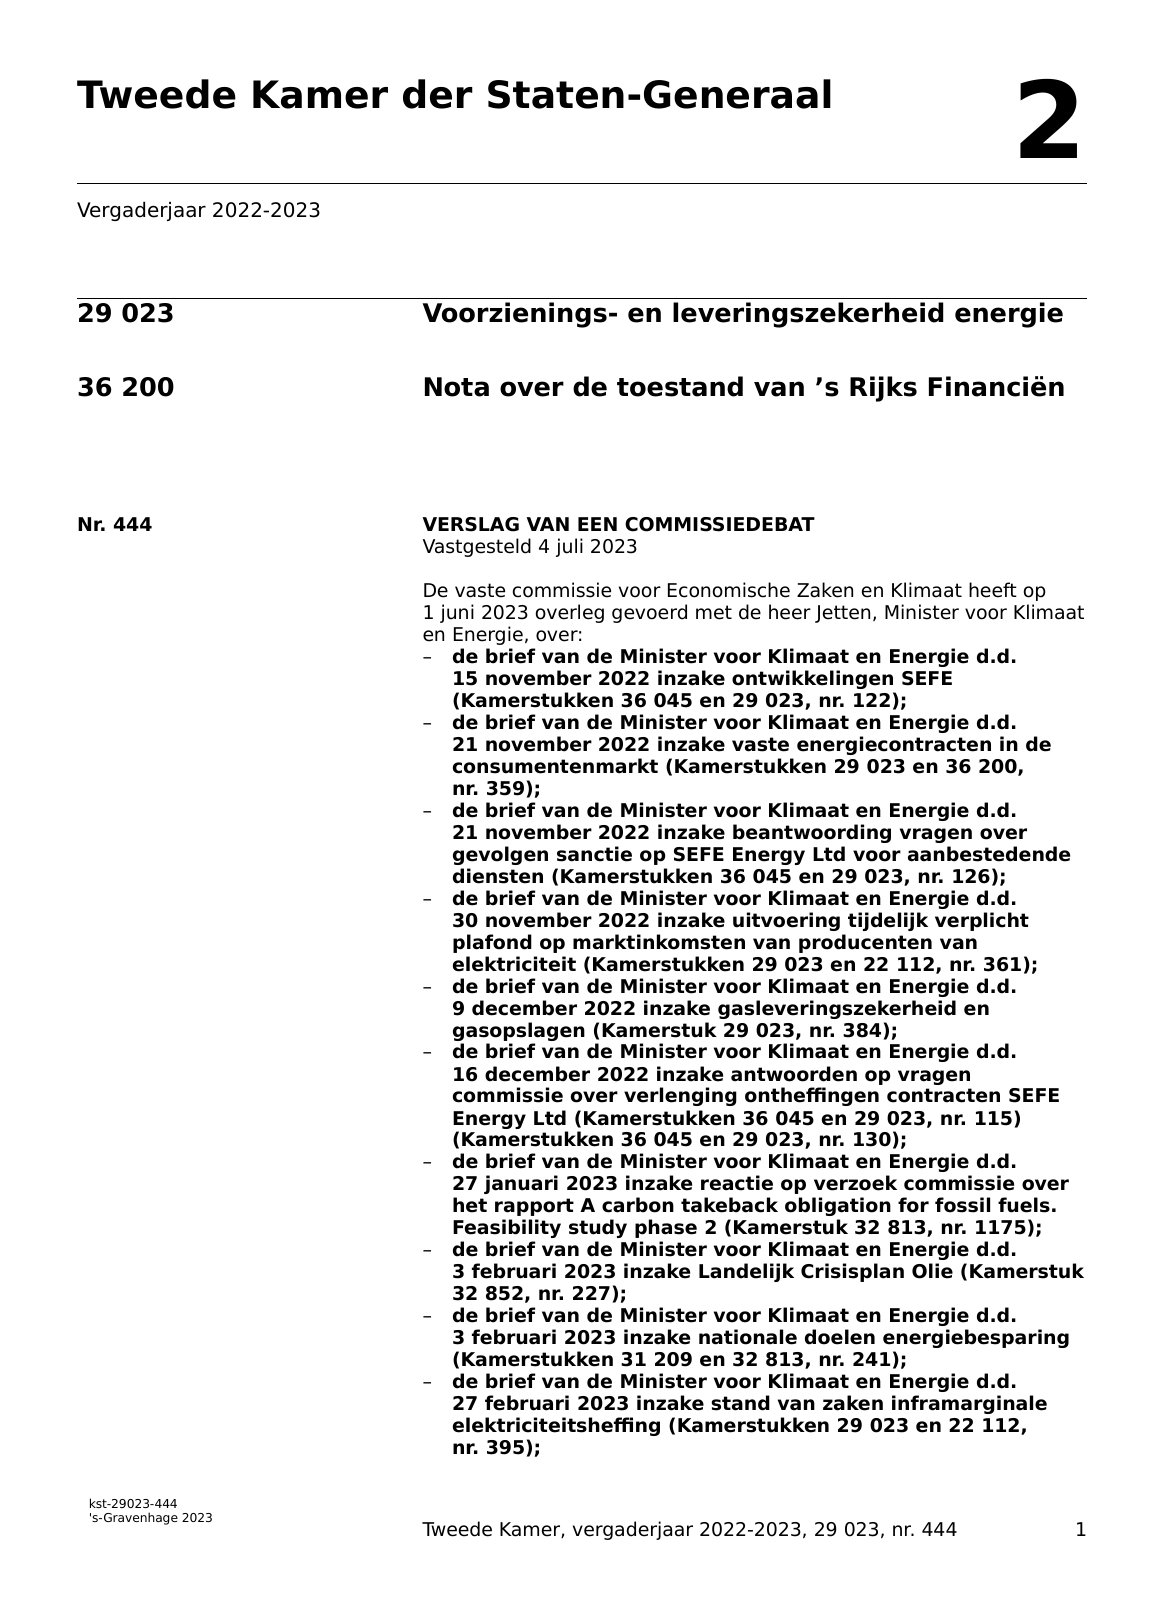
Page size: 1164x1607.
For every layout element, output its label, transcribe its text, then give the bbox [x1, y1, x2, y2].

text – de brief van de Minister voor Klimaat en Energie d.d. 16 december 2022 inzake antwoorden op vragen commissie over verlenging ontheffingen contracten SEFE Energy Ltd (Kamerstukken 36 045 en 29 023, nr. 115) (Kamerstukken 36 045 en 29 023, nr. 130); [422, 1041, 1087, 1151]
subtitle Nr. 444 VERSLAG VAN EEN COMMISSIEDEBAT [77, 514, 1087, 536]
text Vastgesteld 4 juli 2023 [422, 536, 1087, 558]
text – de brief van de Minister voor Klimaat en Energie d.d. 30 november 2022 inzake uitvoering tijdelijk verplicht plafond op marktinkomsten van producenten van elektriciteit (Kamerstukken 29 023 en 22 112, nr. 361); [422, 888, 1087, 976]
text De vaste commissie voor Economische Zaken en Klimaat heeft op 1 juni 2023 overleg gevoerd met de heer Jetten, Minister voor Klimaat en Energie, over: [422, 580, 1087, 646]
subtitle 36 200 Nota over de toestand van ’s Rijks Financiën [77, 373, 1087, 403]
table_header 2 [886, 59, 1087, 183]
text – de brief van de Minister voor Klimaat en Energie d.d. 3 februari 2023 inzake Landelijk Crisisplan Olie (Kamerstuk 32 852, nr. 227); [422, 1239, 1087, 1305]
text – de brief van de Minister voor Klimaat en Energie d.d. 21 november 2022 inzake beantwoording vragen over gevolgen sanctie op SEFE Energy Ltd voor aanbestedende diensten (Kamerstukken 36 045 en 29 023, nr. 126); [422, 800, 1087, 888]
text – de brief van de Minister voor Klimaat en Energie d.d. 15 november 2022 inzake ontwikkelingen SEFE (Kamerstukken 36 045 en 29 023, nr. 122); [422, 646, 1087, 712]
text – de brief van de Minister voor Klimaat en Energie d.d. 3 februari 2023 inzake nationale doelen energiebesparing (Kamerstukken 31 209 en 32 813, nr. 241); [422, 1305, 1087, 1371]
table_cell Vergaderjaar 2022-2023 [77, 184, 1087, 298]
text – de brief van de Minister voor Klimaat en Energie d.d. 21 november 2022 inzake vaste energiecontracten in de consumentenmarkt (Kamerstukken 29 023 en 36 200, nr. 359); [422, 712, 1087, 800]
text 's-Gravenhage 2023 [88, 1511, 323, 1525]
text – de brief van de Minister voor Klimaat en Energie d.d. 9 december 2022 inzake gasleveringszekerheid en gasopslagen (Kamerstuk 29 023, nr. 384); [422, 976, 1087, 1041]
text – de brief van de Minister voor Klimaat en Energie d.d. 27 januari 2023 inzake reactie op verzoek commissie over het rapport A carbon takeback obligation for fossil fuels. Feasibility study phase 2 (Kamerstuk 32 813, nr. 1175); [422, 1151, 1087, 1239]
subtitle 29 023 Voorzienings- en leveringszekerheid energie [77, 299, 1087, 329]
text kst-29023-444 [88, 1497, 323, 1511]
table_header Tweede Kamer der Staten-Generaal [77, 59, 886, 183]
text – de brief van de Minister voor Klimaat en Energie d.d. 27 februari 2023 inzake stand van zaken inframarginale elektriciteitsheffing (Kamerstukken 29 023 en 22 112, nr. 395); [422, 1371, 1087, 1459]
